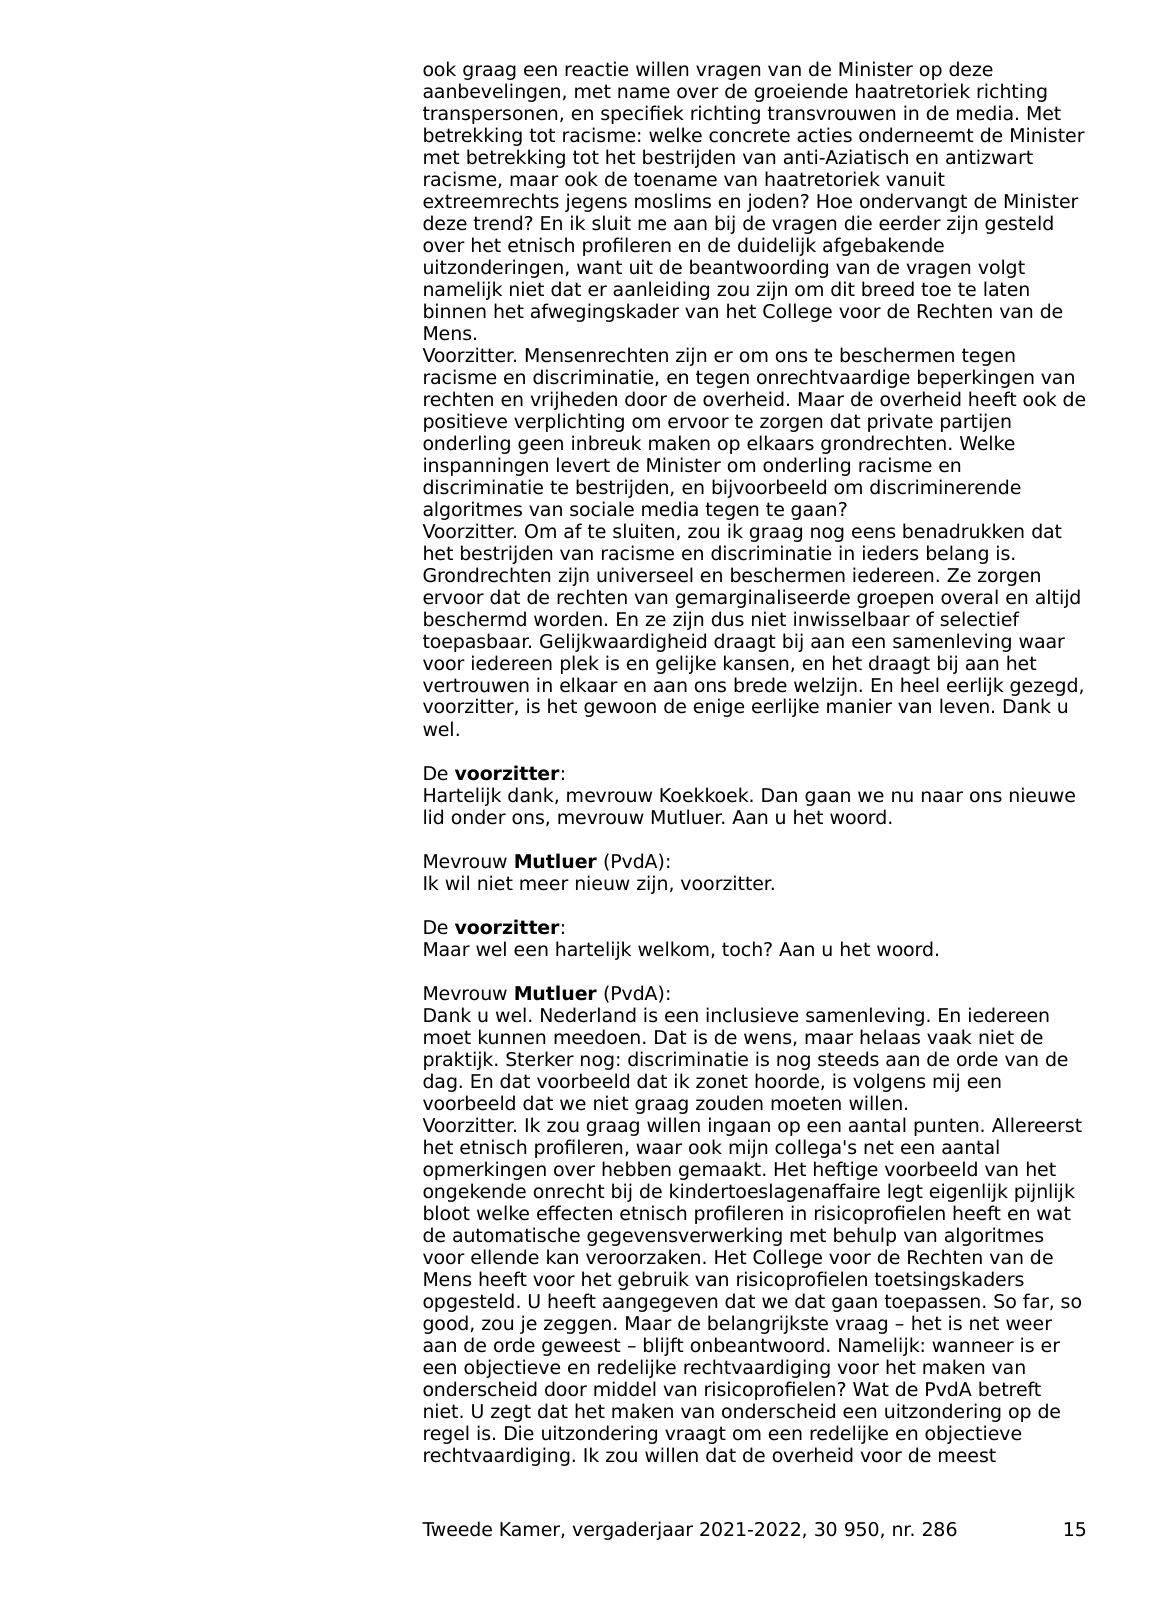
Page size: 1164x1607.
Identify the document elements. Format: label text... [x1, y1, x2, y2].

text Mevrouw Mutluer (PvdA): [422, 983, 1087, 1005]
text Ik wil niet meer nieuw zijn, voorzitter. [422, 873, 1087, 895]
text Voorzitter. Mensenrechten zijn er om ons te beschermen tegen racisme en discriminatie, en tegen onrechtvaardige beperkingen van rechten en vrijheden door de overheid. Maar de overheid heeft ook de positieve verplichting om ervoor te zorgen dat private partijen onderling geen inbreuk maken op elkaars grondrechten. Welke inspanningen levert de Minister om onderling racisme en discriminatie te bestrijden, en bijvoorbeeld om discriminerende algoritmes van sociale media tegen te gaan? [422, 345, 1087, 521]
text De voorzitter: [422, 763, 1087, 784]
text Voorzitter. Ik zou graag willen ingaan op een aantal punten. Allereerst het etnisch profileren, waar ook mijn collega's net een aantal opmerkingen over hebben gemaakt. Het heftige voorbeeld van het ongekende onrecht bij de kindertoeslagenaffaire legt eigenlijk pijnlijk bloot welke effecten etnisch profileren in risicoprofielen heeft en wat de automatische gegevensverwerking met behulp van algoritmes voor ellende kan veroorzaken. Het College voor de Rechten van de Mens heeft voor het gebruik van risicoprofielen toetsingskaders opgesteld. U heeft aangegeven dat we dat gaan toepassen. So far, so good, zou je zeggen. Maar de belangrijkste vraag – het is net weer aan de orde geweest – blijft onbeantwoord. Namelijk: wanneer is er een objectieve en redelijke rechtvaardiging voor het maken van onderscheid door middel van risicoprofielen? Wat de PvdA betreft niet. U zegt dat het maken van onderscheid een uitzondering op de regel is. Die uitzondering vraagt om een redelijke en objectieve rechtvaardiging. Ik zou willen dat de overheid voor de meest [422, 1115, 1087, 1467]
text Maar wel een hartelijk welkom, toch? Aan u het woord. [422, 939, 1087, 961]
text Mevrouw Mutluer (PvdA): [422, 851, 1087, 873]
text ook graag een reactie willen vragen van de Minister op deze aanbevelingen, met name over de groeiende haatretoriek richting transpersonen, en specifiek richting transvrouwen in de media. Met betrekking tot racisme: welke concrete acties onderneemt de Minister met betrekking tot het bestrijden van anti-Aziatisch en antizwart racisme, maar ook de toename van haatretoriek vanuit extreemrechts jegens moslims en joden? Hoe ondervangt de Minister deze trend? En ik sluit me aan bij de vragen die eerder zijn gesteld over het etnisch profileren en de duidelijk afgebakende uitzonderingen, want uit de beantwoording van de vragen volgt namelijk niet dat er aanleiding zou zijn om dit breed toe te laten binnen het afwegingskader van het College voor de Rechten van de Mens. [422, 59, 1087, 345]
text De voorzitter: [422, 917, 1087, 939]
text Hartelijk dank, mevrouw Koekkoek. Dan gaan we nu naar ons nieuwe lid onder ons, mevrouw Mutluer. Aan u het woord. [422, 784, 1087, 828]
text Voorzitter. Om af te sluiten, zou ik graag nog eens benadrukken dat het bestrijden van racisme en discriminatie in ieders belang is. Grondrechten zijn universeel en beschermen iedereen. Ze zorgen ervoor dat de rechten van gemarginaliseerde groepen overal en altijd beschermd worden. En ze zijn dus niet inwisselbaar of selectief toepasbaar. Gelijkwaardigheid draagt bij aan een samenleving waar voor iedereen plek is en gelijke kansen, en het draagt bij aan het vertrouwen in elkaar en aan ons brede welzijn. En heel eerlijk gezegd, voorzitter, is het gewoon de enige eerlijke manier van leven. Dank u wel. [422, 521, 1087, 740]
text Dank u wel. Nederland is een inclusieve samenleving. En iedereen moet kunnen meedoen. Dat is de wens, maar helaas vaak niet de praktijk. Sterker nog: discriminatie is nog steeds aan de orde van de dag. En dat voorbeeld dat ik zonet hoorde, is volgens mij een voorbeeld dat we niet graag zouden moeten willen. [422, 1005, 1087, 1115]
